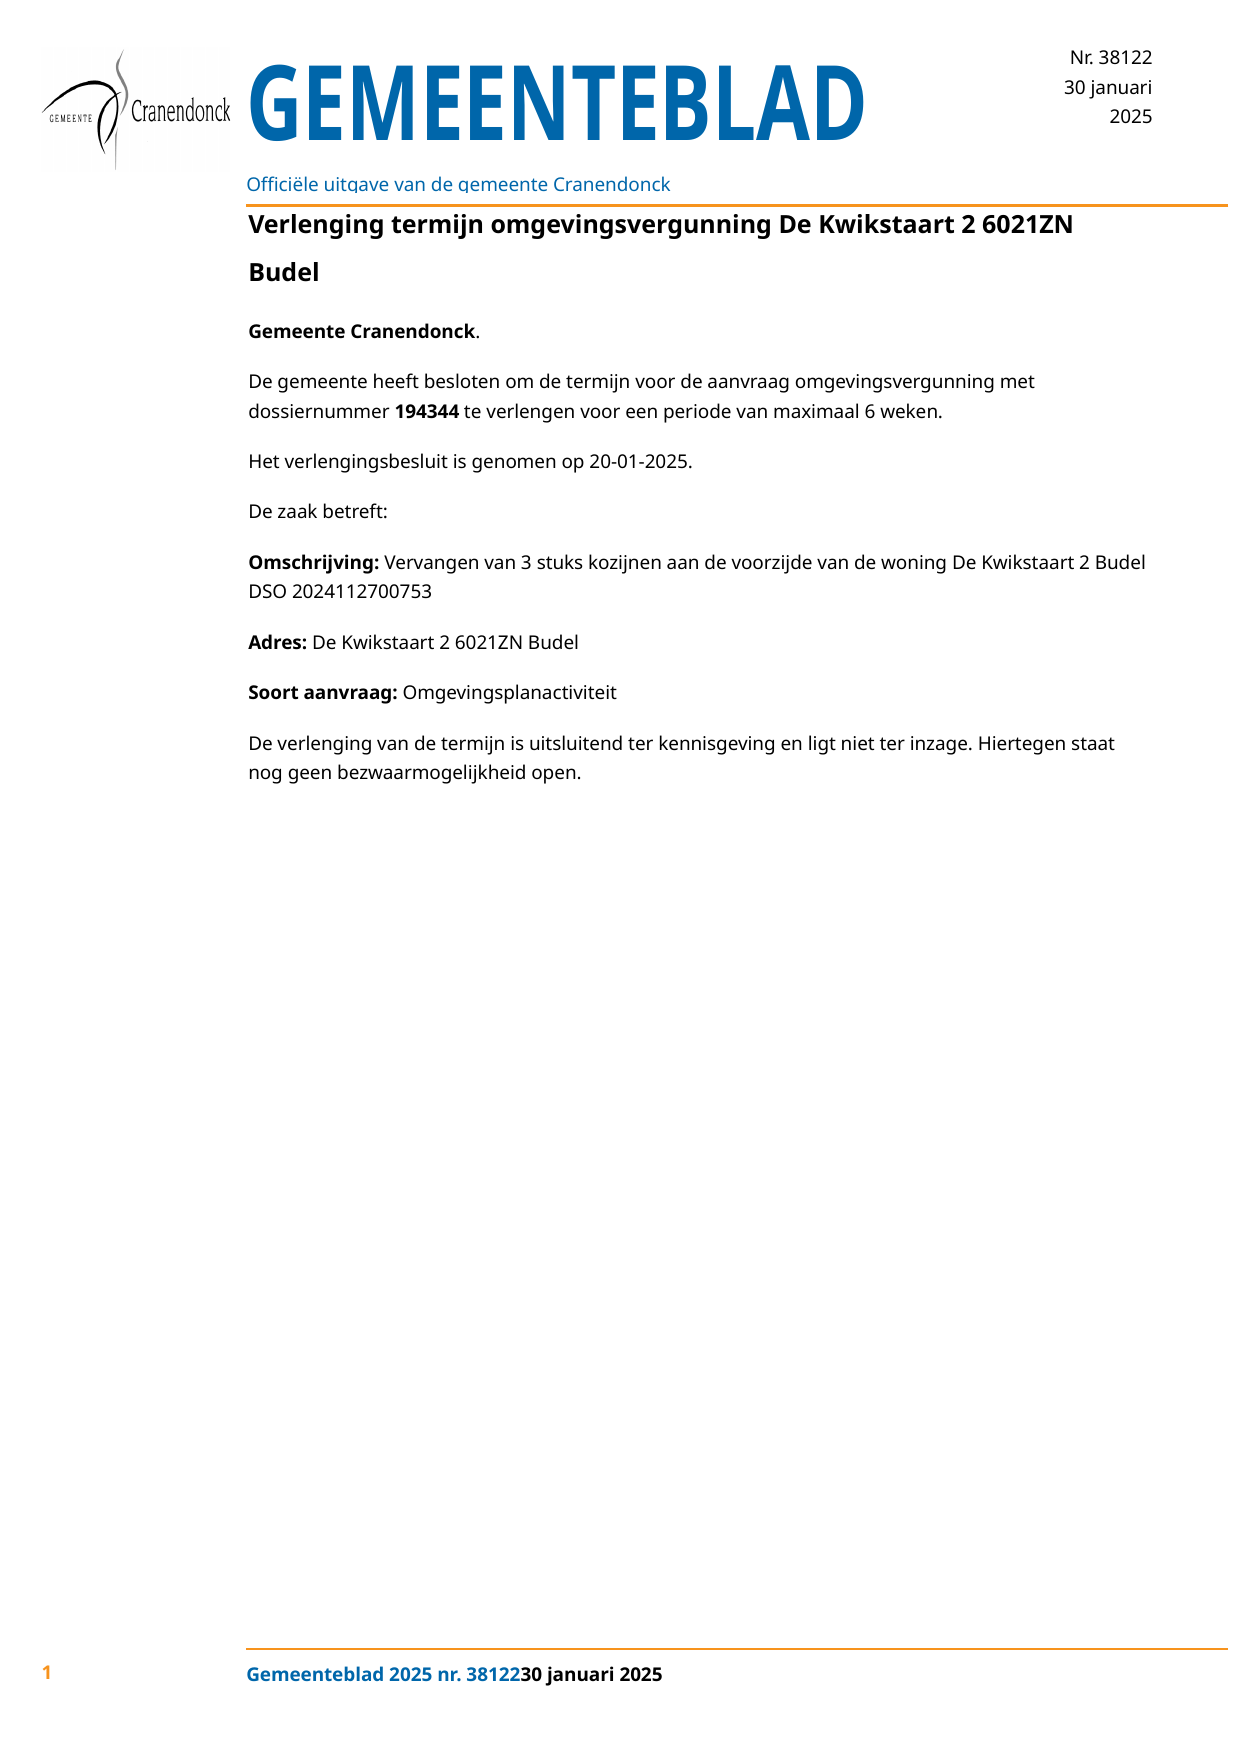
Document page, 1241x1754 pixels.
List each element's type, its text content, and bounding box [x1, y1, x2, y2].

text De gemeente heeft besloten om de termijn voor de aanvraag omgevingsvergunning met dossiernummer 194344 te verlengen voor een periode van maximaal 6 weken. [248, 368, 1152, 424]
text Verlenging termijn omgevingsvergunning De Kwikstaart 2 6021ZN Budel [248, 207, 1152, 288]
text Omschrijving: Vervangen van 3 stuks kozijnen aan de voorzijde van de woning De Kwikstaart 2 Budel DSO 2024112700753 [248, 549, 1152, 604]
text Het verlengingsbesluit is genomen op 20-01-2025. [248, 448, 1152, 474]
picture [41, 47, 231, 172]
text De zaak betreft: [248, 499, 1152, 524]
text Soort aanvraag: Omgevingsplanactiviteit [248, 679, 1152, 705]
text De verlenging van de termijn is uitsluitend ter kennisgeving en ligt niet ter inzage. Hiertegen staat nog geen bezwaarmogelijkheid open. [248, 730, 1152, 785]
text Adres: De Kwikstaart 2 6021ZN Budel [248, 629, 1152, 655]
text Gemeente Cranendonck. [248, 318, 1152, 344]
